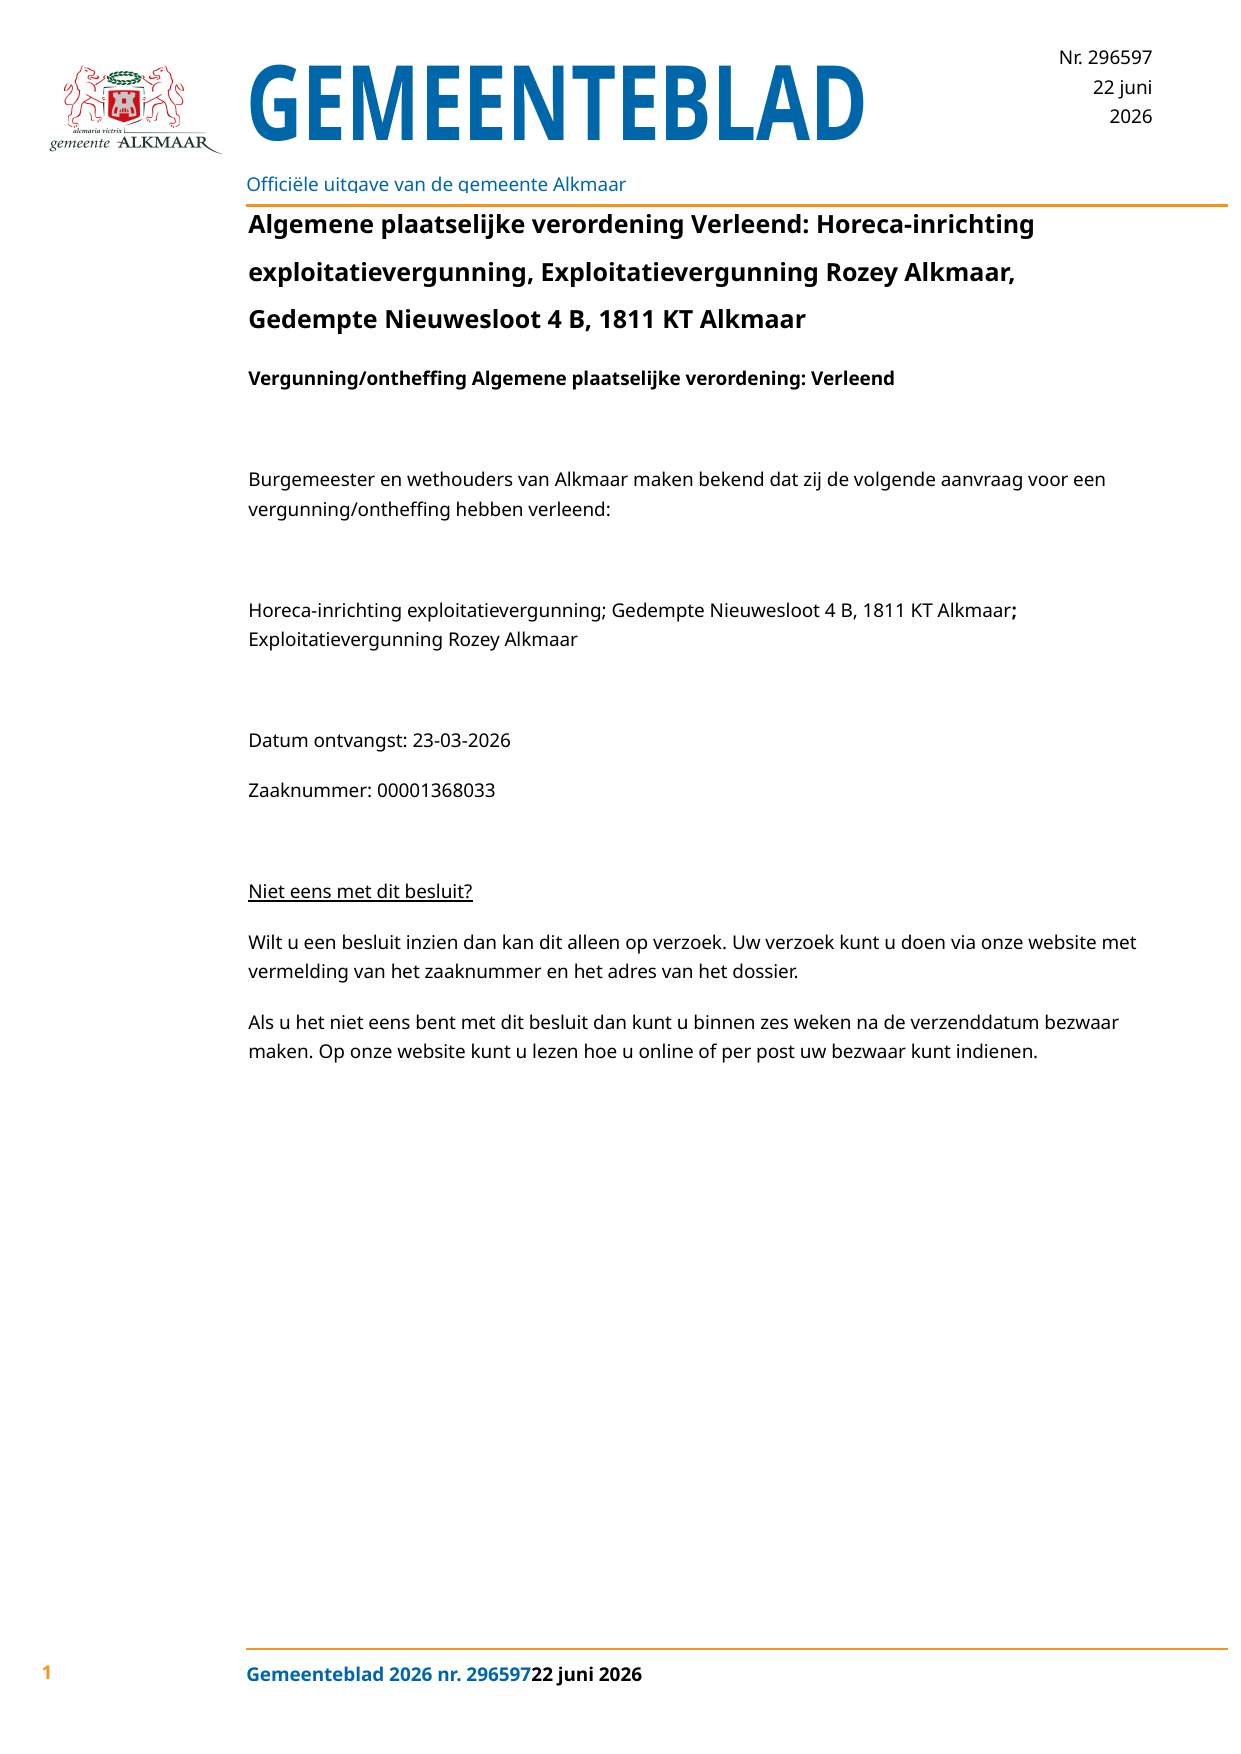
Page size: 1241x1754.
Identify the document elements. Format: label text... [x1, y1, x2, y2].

text Wilt u een besluit inzien dan kan dit alleen op verzoek. Uw verzoek kunt u doen via onze website met vermelding van het zaaknummer en het adres van het dossier. [248, 929, 1152, 984]
text Zaaknummer: 00001368033 [248, 778, 1152, 803]
text Niet eens met dit besluit? [248, 878, 1152, 904]
text Vergunning/ontheffing Algemene plaatselijke verordening: Verleend [248, 366, 1152, 391]
picture [41, 47, 231, 172]
text Datum ontvangst: 23-03-2026 [248, 727, 1152, 753]
text Horeca-inrichting exploitatievergunning; Gedempte Nieuwesloot 4 B, 1811 KT Alkmaar; Exploitatievergunning Rozey Alkmaar [248, 597, 1152, 652]
text Algemene plaatselijke verordening Verleend: Horeca-inrichting exploitatievergunning, Exploitatievergunning Rozey Alkmaar, Gedempte Nieuwesloot 4 B, 1811 KT Alkmaar [248, 207, 1152, 336]
text Burgemeester en wethouders van Alkmaar maken bekend dat zij de volgende aanvraag voor een vergunning/ontheffing hebben verleend: [248, 466, 1152, 522]
text Als u het niet eens bent met dit besluit dan kunt u binnen zes weken na de verzenddatum bezwaar maken. Op onze website kunt u lezen hoe u online of per post uw bezwaar kunt indienen. [248, 1009, 1152, 1064]
